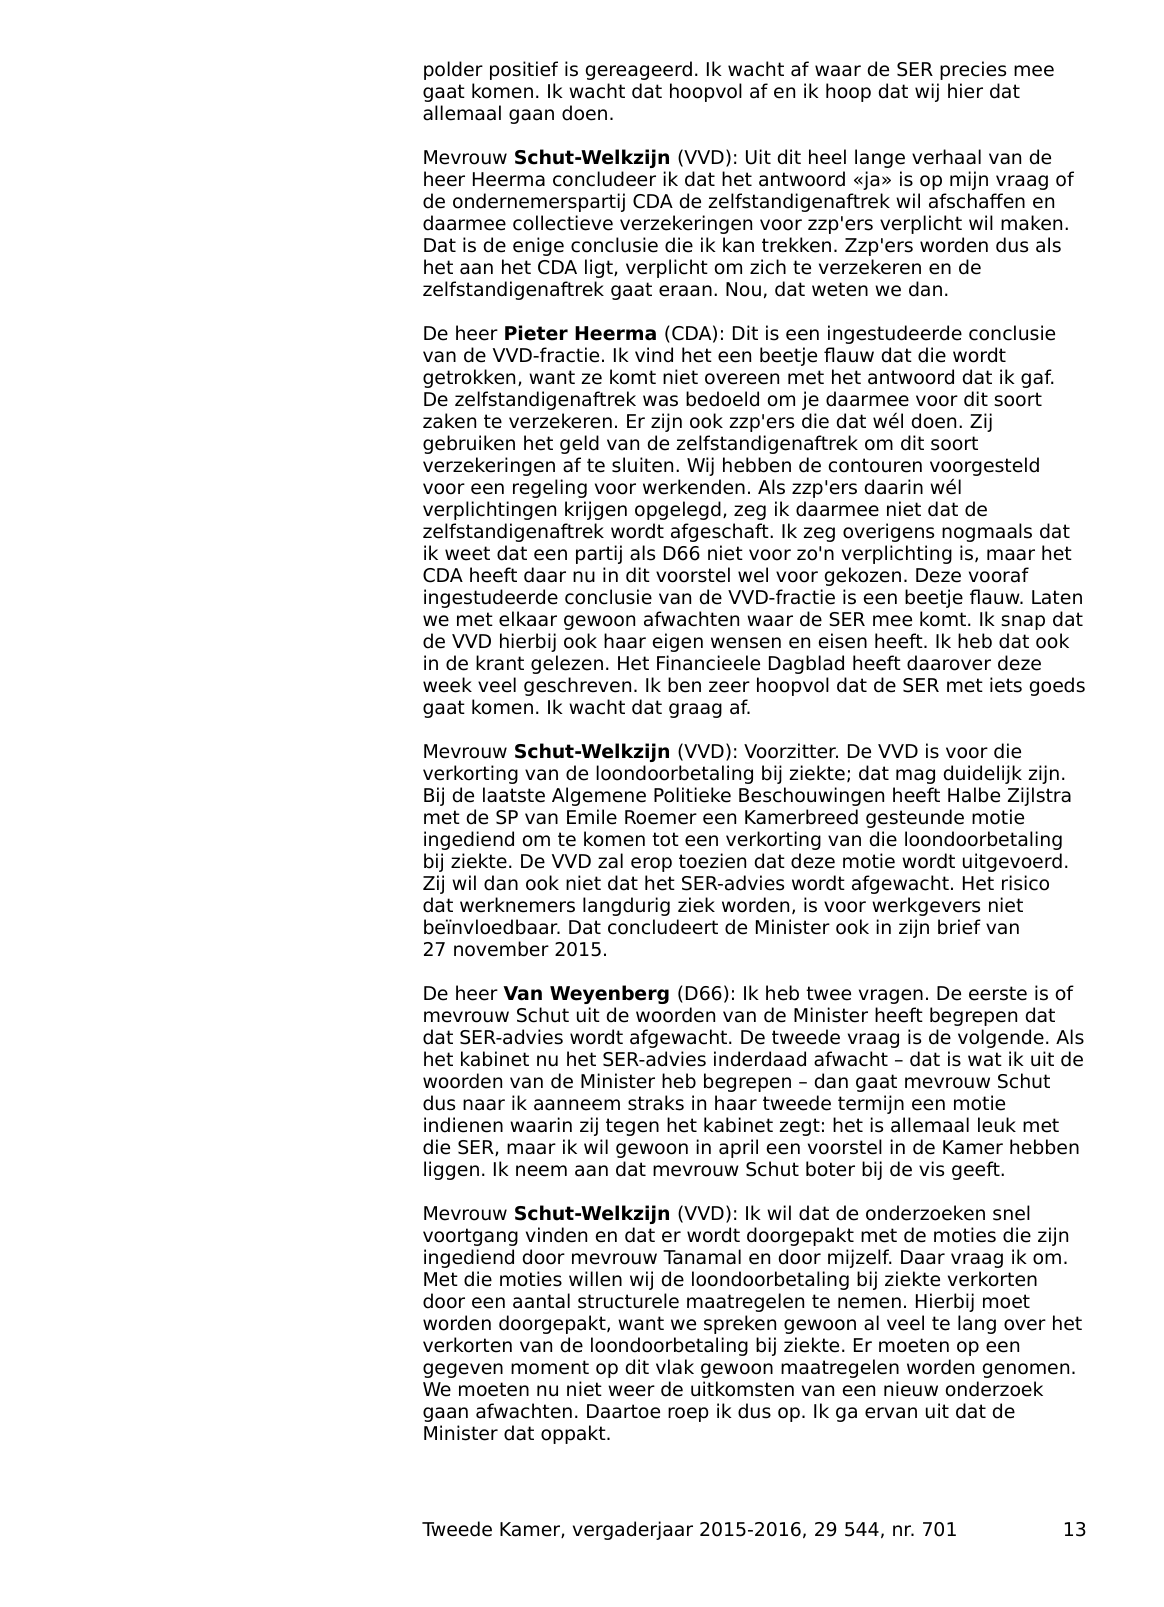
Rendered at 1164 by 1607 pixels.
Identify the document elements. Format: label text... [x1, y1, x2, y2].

text De heer Van Weyenberg (D66): Ik heb twee vragen. De eerste is of mevrouw Schut uit de woorden van de Minister heeft begrepen dat dat SER-advies wordt afgewacht. De tweede vraag is de volgende. Als het kabinet nu het SER-advies inderdaad afwacht – dat is wat ik uit de woorden van de Minister heb begrepen – dan gaat mevrouw Schut dus naar ik aanneem straks in haar tweede termijn een motie indienen waarin zij tegen het kabinet zegt: het is allemaal leuk met die SER, maar ik wil gewoon in april een voorstel in de Kamer hebben liggen. Ik neem aan dat mevrouw Schut boter bij de vis geeft. [422, 983, 1087, 1181]
text Mevrouw Schut-Welkzijn (VVD): Uit dit heel lange verhaal van de heer Heerma concludeer ik dat het antwoord «ja» is op mijn vraag of de ondernemerspartij CDA de zelfstandigenaftrek wil afschaffen en daarmee collectieve verzekeringen voor zzp'ers verplicht wil maken. Dat is de enige conclusie die ik kan trekken. Zzp'ers worden dus als het aan het CDA ligt, verplicht om zich te verzekeren en de zelfstandigenaftrek gaat eraan. Nou, dat weten we dan. [422, 147, 1087, 301]
text Mevrouw Schut-Welkzijn (VVD): Ik wil dat de onderzoeken snel voortgang vinden en dat er wordt doorgepakt met de moties die zijn ingediend door mevrouw Tanamal en door mijzelf. Daar vraag ik om. Met die moties willen wij de loondoorbetaling bij ziekte verkorten door een aantal structurele maatregelen te nemen. Hierbij moet worden doorgepakt, want we spreken gewoon al veel te lang over het verkorten van de loondoorbetaling bij ziekte. Er moeten op een gegeven moment op dit vlak gewoon maatregelen worden genomen. We moeten nu niet weer de uitkomsten van een nieuw onderzoek gaan afwachten. Daartoe roep ik dus op. Ik ga ervan uit dat de Minister dat oppakt. [422, 1203, 1087, 1445]
text Mevrouw Schut-Welkzijn (VVD): Voorzitter. De VVD is voor die verkorting van de loondoorbetaling bij ziekte; dat mag duidelijk zijn. Bij de laatste Algemene Politieke Beschouwingen heeft Halbe Zijlstra met de SP van Emile Roemer een Kamerbreed gesteunde motie ingediend om te komen tot een verkorting van die loondoorbetaling bij ziekte. De VVD zal erop toezien dat deze motie wordt uitgevoerd. Zij wil dan ook niet dat het SER-advies wordt afgewacht. Het risico dat werknemers langdurig ziek worden, is voor werkgevers niet beïnvloedbaar. Dat concludeert de Minister ook in zijn brief van 27 november 2015. [422, 741, 1087, 961]
text De heer Pieter Heerma (CDA): Dit is een ingestudeerde conclusie van de VVD-fractie. Ik vind het een beetje flauw dat die wordt getrokken, want ze komt niet overeen met het antwoord dat ik gaf. De zelfstandigenaftrek was bedoeld om je daarmee voor dit soort zaken te verzekeren. Er zijn ook zzp'ers die dat wél doen. Zij gebruiken het geld van de zelfstandigenaftrek om dit soort verzekeringen af te sluiten. Wij hebben de contouren voorgesteld voor een regeling voor werkenden. Als zzp'ers daarin wél verplichtingen krijgen opgelegd, zeg ik daarmee niet dat de zelfstandigenaftrek wordt afgeschaft. Ik zeg overigens nogmaals dat ik weet dat een partij als D66 niet voor zo'n verplichting is, maar het CDA heeft daar nu in dit voorstel wel voor gekozen. Deze vooraf ingestudeerde conclusie van de VVD-fractie is een beetje flauw. Laten we met elkaar gewoon afwachten waar de SER mee komt. Ik snap dat de VVD hierbij ook haar eigen wensen en eisen heeft. Ik heb dat ook in de krant gelezen. Het Financieele Dagblad heeft daarover deze week veel geschreven. Ik ben zeer hoopvol dat de SER met iets goeds gaat komen. Ik wacht dat graag af. [422, 323, 1087, 719]
text polder positief is gereageerd. Ik wacht af waar de SER precies mee gaat komen. Ik wacht dat hoopvol af en ik hoop dat wij hier dat allemaal gaan doen. [422, 59, 1087, 125]
